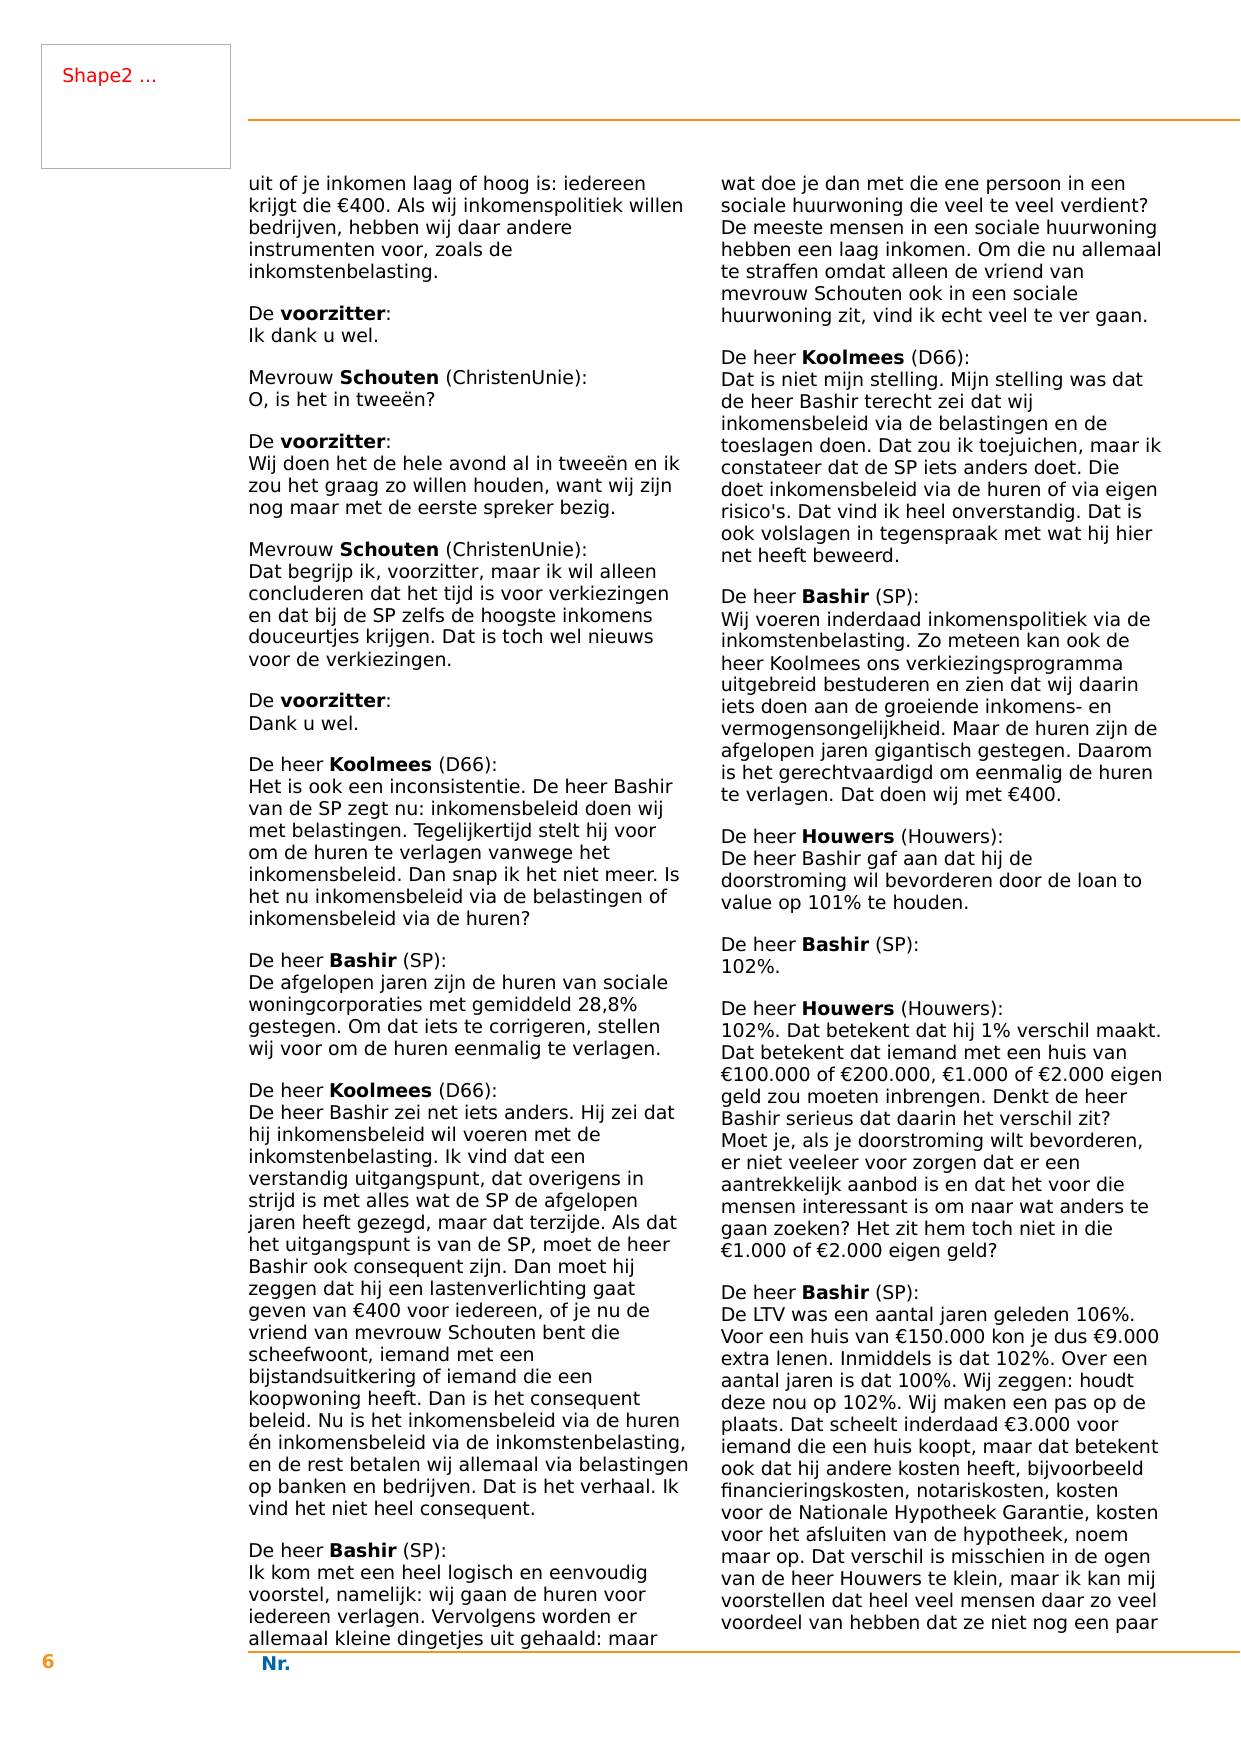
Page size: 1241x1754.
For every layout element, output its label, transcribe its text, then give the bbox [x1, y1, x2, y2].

text uit of je inkomen laag of hoog is: iedereen krijgt die €400. Als wij inkomenspolitiek willen bedrijven, hebben wij daar andere instrumenten voor, zoals de inkomstenbelasting. [248, 173, 691, 283]
text De afgelopen jaren zijn de huren van sociale woningcorporaties met gemiddeld 28,8% gestegen. Om dat iets te corrigeren, stellen wij voor om de huren eenmalig te verlagen. [248, 972, 691, 1060]
text De voorzitter: [248, 303, 691, 325]
text De heer Bashir gaf aan dat hij de doorstroming wil bevorderen door de loan to value op 101% te houden. [721, 848, 1163, 914]
text De voorzitter: [248, 431, 691, 453]
text De heer Bashir (SP): [721, 1282, 1163, 1304]
text De heer Koolmees (D66): [721, 347, 1163, 369]
text De heer Koolmees (D66): [248, 1080, 691, 1102]
text wat doe je dan met die ene persoon in een sociale huurwoning die veel te veel verdient? De meeste mensen in een sociale huurwoning hebben een laag inkomen. Om die nu allemaal te straffen omdat alleen de vriend van mevrouw Schouten ook in een sociale huurwoning zit, vind ik echt veel te ver gaan. [721, 173, 1163, 327]
text Mevrouw Schouten (ChristenUnie): [248, 538, 691, 561]
text 102%. Dat betekent dat hij 1% verschil maakt. Dat betekent dat iemand met een huis van €100.000 of €200.000, €1.000 of €2.000 eigen geld zou moeten inbrengen. Denkt de heer Bashir serieus dat daarin het verschil zit? Moet je, als je doorstroming wilt bevorderen, er niet veeleer voor zorgen dat er een aantrekkelijk aanbod is en dat het voor die mensen interessant is om naar wat anders te gaan zoeken? Het zit hem toch niet in die €1.000 of €2.000 eigen geld? [721, 1020, 1163, 1262]
text Dank u wel. [248, 712, 691, 734]
text De voorzitter: [248, 690, 691, 712]
text De heer Bashir (SP): [721, 934, 1163, 956]
text Ik dank u wel. [248, 325, 691, 347]
text Het is ook een inconsistentie. De heer Bashir van de SP zegt nu: inkomensbeleid doen wij met belastingen. Tegelijkertijd stelt hij voor om de huren te verlagen vanwege het inkomensbeleid. Dan snap ik het niet meer. Is het nu inkomensbeleid via de belastingen of inkomensbeleid via de huren? [248, 776, 691, 930]
text De heer Houwers (Houwers): [721, 826, 1163, 848]
text 102%. [721, 956, 1163, 978]
text De heer Koolmees (D66): [248, 754, 691, 776]
text De heer Bashir (SP): [721, 586, 1163, 608]
text De heer Bashir zei net iets anders. Hij zei dat hij inkomensbeleid wil voeren met de inkomstenbelasting. Ik vind dat een verstandig uitgangspunt, dat overigens in strijd is met alles wat de SP de afgelopen jaren heeft gezegd, maar dat terzijde. Als dat het uitgangspunt is van de SP, moet de heer Bashir ook consequent zijn. Dan moet hij zeggen dat hij een lastenverlichting gaat geven van €400 voor iedereen, of je nu de vriend van mevrouw Schouten bent die scheefwoont, iemand met een bijstandsuitkering of iemand die een koopwoning heeft. Dan is het consequent beleid. Nu is het inkomensbeleid via de huren én inkomensbeleid via de inkomstenbelasting, en de rest betalen wij allemaal via belastingen op banken en bedrijven. Dat is het verhaal. Ik vind het niet heel consequent. [248, 1102, 691, 1520]
text O, is het in tweeën? [248, 389, 691, 411]
text Ik kom met een heel logisch en eenvoudig voorstel, namelijk: wij gaan de huren voor iedereen verlagen. Vervolgens worden er allemaal kleine dingetjes uit gehaald: maar [248, 1562, 691, 1649]
text Mevrouw Schouten (ChristenUnie): [248, 367, 691, 389]
text De heer Bashir (SP): [248, 950, 691, 972]
text De heer Houwers (Houwers): [721, 998, 1163, 1020]
text Wij voeren inderdaad inkomenspolitiek via de inkomstenbelasting. Zo meteen kan ook de heer Koolmees ons verkiezingsprogramma uitgebreid bestuderen en zien dat wij daarin iets doen aan de groeiende inkomens- en vermogensongelijkheid. Maar de huren zijn de afgelopen jaren gigantisch gestegen. Daarom is het gerechtvaardigd om eenmalig de huren te verlagen. Dat doen wij met €400. [721, 608, 1163, 806]
text De heer Bashir (SP): [248, 1540, 691, 1562]
text Wij doen het de hele avond al in tweeën en ik zou het graag zo willen houden, want wij zijn nog maar met de eerste spreker bezig. [248, 453, 691, 518]
text Dat is niet mijn stelling. Mijn stelling was dat de heer Bashir terecht zei dat wij inkomensbeleid via de belastingen en de toeslagen doen. Dat zou ik toejuichen, maar ik constateer dat de SP iets anders doet. Die doet inkomensbeleid via de huren of via eigen risico's. Dat vind ik heel onverstandig. Dat is ook volslagen in tegenspraak met wat hij hier net heeft beweerd. [721, 369, 1163, 566]
text De LTV was een aantal jaren geleden 106%. Voor een huis van €150.000 kon je dus €9.000 extra lenen. Inmiddels is dat 102%. Over een aantal jaren is dat 100%. Wij zeggen: houdt deze nou op 102%. Wij maken een pas op de plaats. Dat scheelt inderdaad €3.000 voor iemand die een huis koopt, maar dat betekent ook dat hij andere kosten heeft, bijvoorbeeld financieringskosten, notariskosten, kosten voor de Nationale Hypotheek Garantie, kosten voor het afsluiten van de hypotheek, noem maar op. Dat verschil is misschien in de ogen van de heer Houwers te klein, maar ik kan mij voorstellen dat heel veel mensen daar zo veel voordeel van hebben dat ze niet nog een paar [721, 1304, 1163, 1633]
text Dat begrijp ik, voorzitter, maar ik wil alleen concluderen dat het tijd is voor verkiezingen en dat bij de SP zelfs de hoogste inkomens douceurtjes krijgen. Dat is toch wel nieuws voor de verkiezingen. [248, 561, 691, 670]
